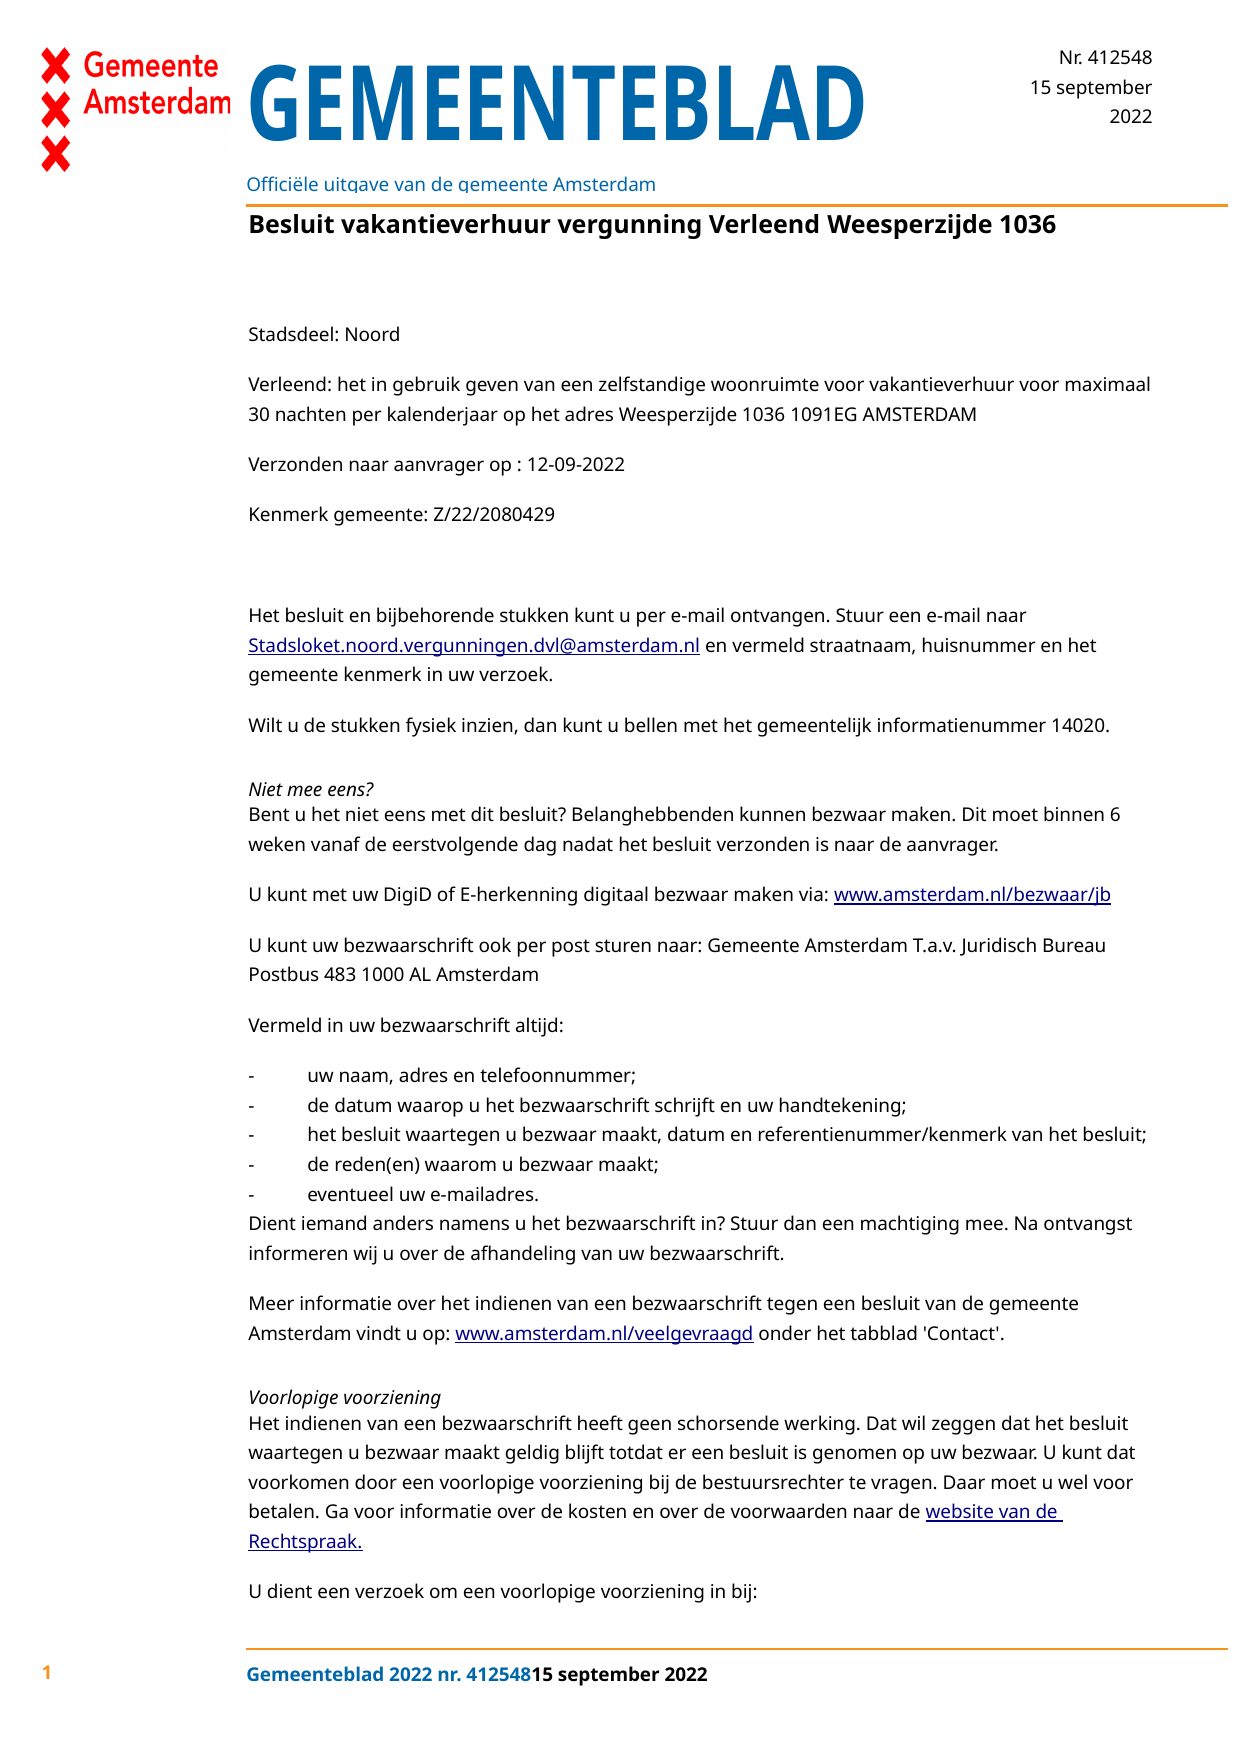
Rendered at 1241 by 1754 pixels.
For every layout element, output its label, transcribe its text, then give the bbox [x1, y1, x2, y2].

picture [41, 47, 231, 172]
text Wilt u de stukken fysiek inzien, dan kunt u bellen met het gemeentelijk informatienummer 14020. [248, 712, 1152, 738]
text Niet mee eens? [248, 776, 1152, 802]
text Verzonden naar aanvrager op : 12-09-2022 [248, 451, 1152, 477]
list eventueel uw e-mailadres. [248, 1181, 1152, 1207]
text Meer informatie over het indienen van een bezwaarschrift tegen een besluit van de gemeente Amsterdam vindt u op: www.amsterdam.nl/veelgevraagd onder het tabblad 'Contact'. [248, 1290, 1152, 1346]
text Stadsdeel: Noord [248, 321, 1152, 346]
text U kunt met uw DigiD of E-herkenning digitaal bezwaar maken via: www.amsterdam.nl/bezwaar/jb [248, 882, 1152, 907]
text Voorlopige voorziening [248, 1384, 1152, 1410]
text Vermeld in uw bezwaarschrift altijd: [248, 1012, 1152, 1038]
text Dient iemand anders namens u het bezwaarschrift in? Stuur dan een machtiging mee. Na ontvangst informeren wij u over de afhandeling van uw bezwaarschrift. [248, 1210, 1152, 1266]
text U kunt uw bezwaarschrift ook per post sturen naar: Gemeente Amsterdam T.a.v. Juridisch Bureau Postbus 483 1000 AL Amsterdam [248, 932, 1152, 987]
list de datum waarop u het bezwaarschrift schrijft en uw handtekening; [248, 1092, 1152, 1118]
text Het besluit en bijbehorende stukken kunt u per e-mail ontvangen. Stuur een e-mail naar Stadsloket.noord.vergunningen.dvl@amsterdam.nl en vermeld straatnaam, huisnummer en het gemeente kenmerk in uw verzoek. [248, 602, 1152, 687]
list de reden(en) waarom u bezwaar maakt; [248, 1151, 1152, 1177]
list uw naam, adres en telefoonnummer; [248, 1062, 1152, 1088]
text Bent u het niet eens met dit besluit? Belanghebbenden kunnen bezwaar maken. Dit moet binnen 6 weken vanaf de eerstvolgende dag nadat het besluit verzonden is naar de aanvrager. [248, 802, 1152, 857]
text Het indienen van een bezwaarschrift heeft geen schorsende werking. Dat wil zeggen dat het besluit waartegen u bezwaar maakt geldig blijft totdat er een besluit is genomen op uw bezwaar. U kunt dat voorkomen door een voorlopige voorziening bij de bestuursrechter te vragen. Daar moet u wel voor betalen. Ga voor informatie over de kosten en over de voorwaarden naar de website van de Rechtspraak. [248, 1410, 1152, 1554]
list het besluit waartegen u bezwaar maakt, datum en referentienummer/kenmerk van het besluit; [248, 1122, 1152, 1147]
text Besluit vakantieverhuur vergunning Verleend Weesperzijde 1036 [248, 207, 1152, 241]
text U dient een verzoek om een voorlopige voorziening in bij: [248, 1578, 1152, 1604]
text Kenmerk gemeente: Z/22/2080429 [248, 502, 1152, 527]
text Verleend: het in gebruik geven van een zelfstandige woonruimte voor vakantieverhuur voor maximaal 30 nachten per kalenderjaar op het adres Weesperzijde 1036 1091EG AMSTERDAM [248, 371, 1152, 426]
